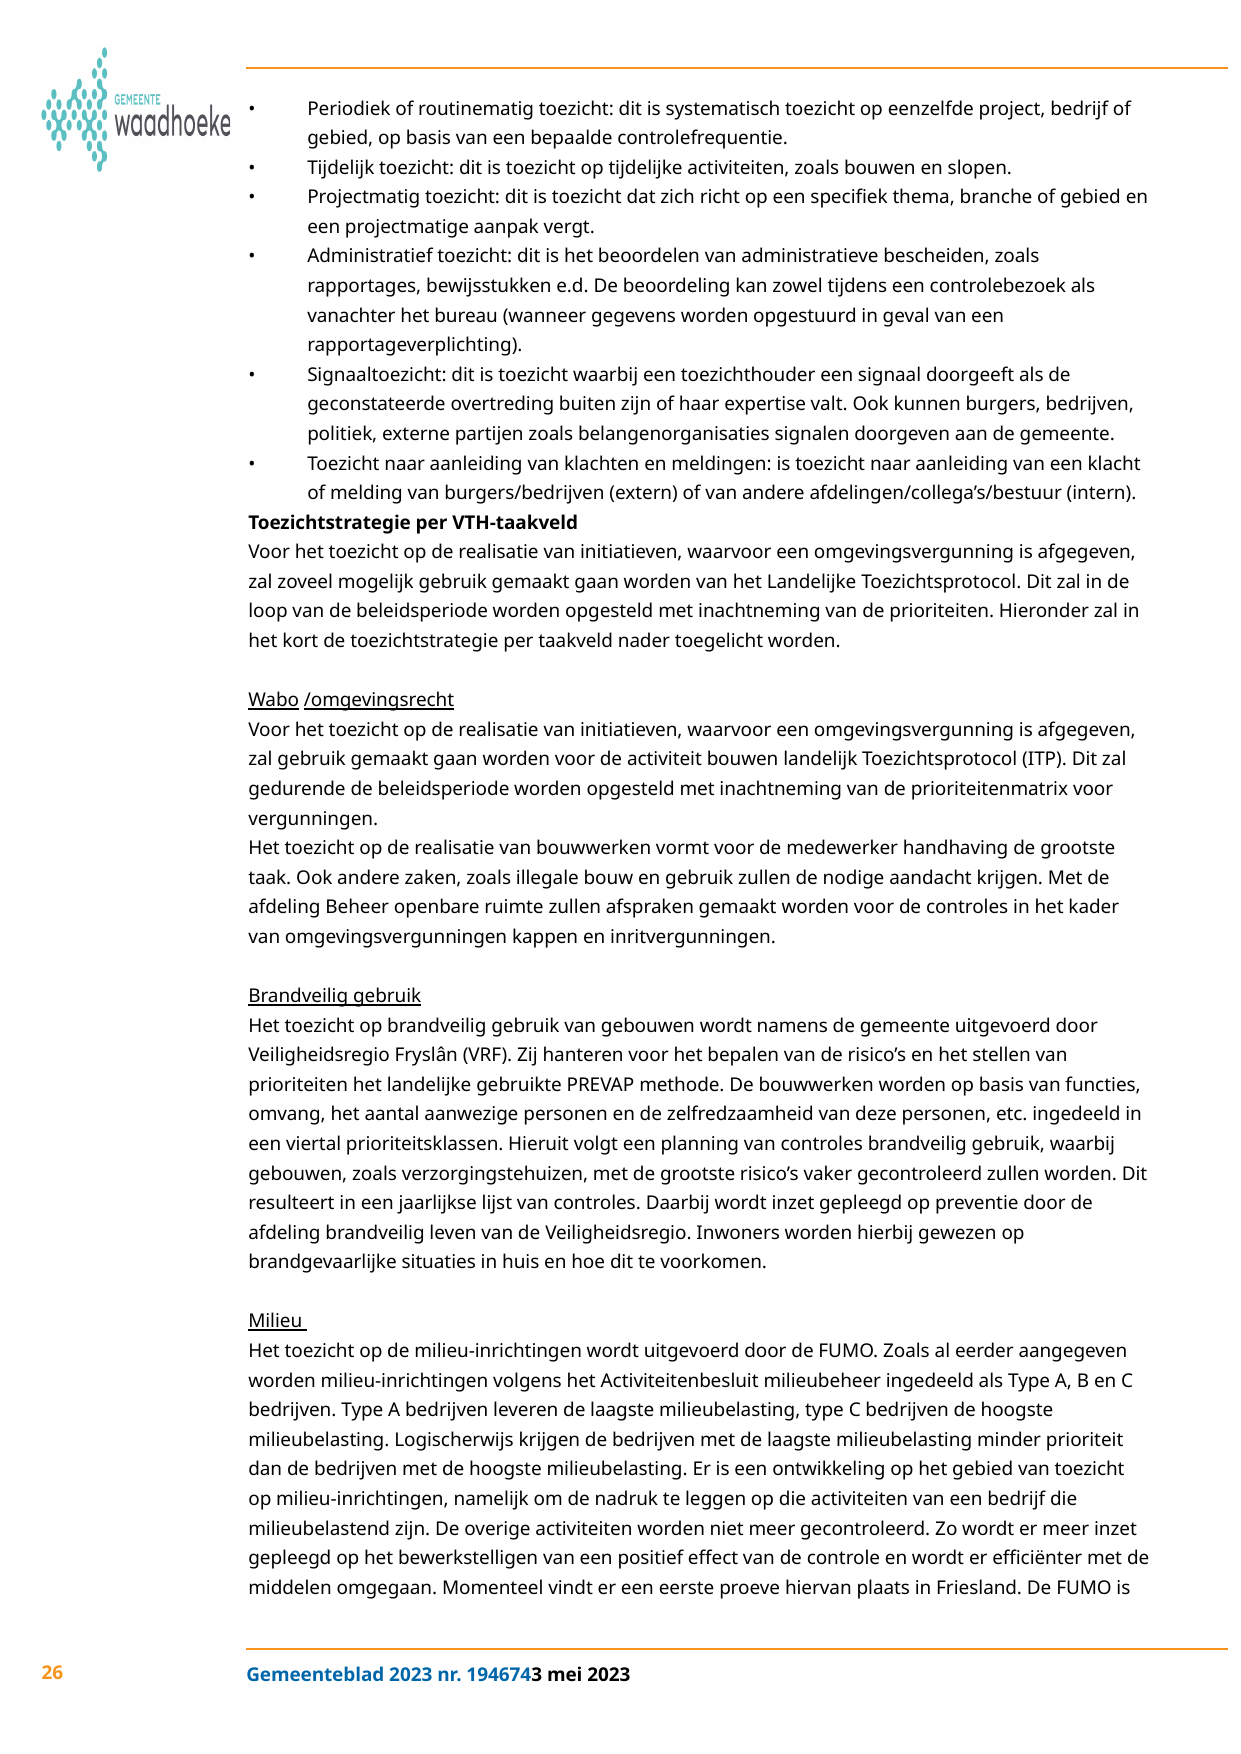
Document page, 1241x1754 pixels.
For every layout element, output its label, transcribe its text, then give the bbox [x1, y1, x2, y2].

list Periodiek of routinematig toezicht: dit is systematisch toezicht op eenzelfde project, bedrijf of gebied, op basis van een bepaalde controlefrequentie. [248, 95, 1152, 150]
list Toezicht naar aanleiding van klachten en meldingen: is toezicht naar aanleiding van een klacht of melding van burgers/bedrijven (extern) of van andere afdelingen/collega’s/bestuur (intern). [248, 450, 1152, 505]
list Tijdelijk toezicht: dit is toezicht op tijdelijke activiteiten, zoals bouwen en slopen. [248, 154, 1152, 180]
list Signaaltoezicht: dit is toezicht waarbij een toezichthouder een signaal doorgeeft als de geconstateerde overtreding buiten zijn of haar expertise valt. Ook kunnen burgers, bedrijven, politiek, externe partijen zoals belangenorganisaties signalen doorgeven aan de gemeente. [248, 361, 1152, 446]
text Voor het toezicht op de realisatie van initiatieven, waarvoor een omgevingsvergunning is afgegeven, zal zoveel mogelijk gebruik gemaakt gaan worden van het Landelijke Toezichtsprotocol. Dit zal in de loop van de beleidsperiode worden opgesteld met inachtneming van de prioriteiten. Hieronder zal in het kort de toezichtstrategie per taakveld nader toegelicht worden. [248, 538, 1152, 653]
text Voor het toezicht op de realisatie van initiatieven, waarvoor een omgevingsvergunning is afgegeven, zal gebruik gemaakt gaan worden voor de activiteit bouwen landelijk Toezichtsprotocol (ITP). Dit zal gedurende de beleidsperiode worden opgesteld met inachtneming van de prioriteitenmatrix voor vergunningen. [248, 716, 1152, 831]
text Milieu [248, 1308, 1152, 1333]
text Het toezicht op brandveilig gebruik van gebouwen wordt namens de gemeente uitgevoerd door Veiligheidsregio Fryslân (VRF). Zij hanteren voor het bepalen van de risico’s en het stellen van prioriteiten het landelijke gebruikte PREVAP methode. De bouwwerken worden op basis van functies, omvang, het aantal aanwezige personen en de zelfredzaamheid van deze personen, etc. ingedeeld in een viertal prioriteitsklassen. Hieruit volgt een planning van controles brandveilig gebruik, waarbij gebouwen, zoals verzorgingstehuizen, met de grootste risico’s vaker gecontroleerd zullen worden. Dit resulteert in een jaarlijkse lijst van controles. Daarbij wordt inzet gepleegd op preventie door de afdeling brandveilig leven van de Veiligheidsregio. Inwoners worden hierbij gewezen op brandgevaarlijke situaties in huis en hoe dit te voorkomen. [248, 1012, 1152, 1274]
list Administratief toezicht: dit is het beoordelen van administratieve bescheiden, zoals rapportages, bewijsstukken e.d. De beoordeling kan zowel tijdens een controlebezoek als vanachter het bureau (wanneer gegevens worden opgestuurd in geval van een rapportageverplichting). [248, 243, 1152, 357]
text Het toezicht op de milieu-inrichtingen wordt uitgevoerd door de FUMO. Zoals al eerder aangegeven worden milieu-inrichtingen volgens het Activiteitenbesluit milieubeheer ingedeeld als Type A, B en C bedrijven. Type A bedrijven leveren de laagste milieubelasting, type C bedrijven de hoogste milieubelasting. Logischerwijs krijgen de bedrijven met de laagste milieubelasting minder prioriteit dan de bedrijven met de hoogste milieubelasting. Er is een ontwikkeling op het gebied van toezicht op milieu-inrichtingen, namelijk om de nadruk te leggen op die activiteiten van een bedrijf die milieubelastend zijn. De overige activiteiten worden niet meer gecontroleerd. Zo wordt er meer inzet gepleegd op het bewerkstelligen van een positief effect van de controle en wordt er efficiënter met de middelen omgegaan. Momenteel vindt er een eerste proeve hiervan plaats in Friesland. De FUMO is [248, 1337, 1152, 1600]
text Het toezicht op de realisatie van bouwwerken vormt voor de medewerker handhaving de grootste taak. Ook andere zaken, zoals illegale bouw en gebruik zullen de nodige aandacht krijgen. Met de afdeling Beheer openbare ruimte zullen afspraken gemaakt worden voor de controles in het kader van omgevingsvergunningen kappen en inritvergunningen. [248, 834, 1152, 949]
text Toezichtstrategie per VTH-taakveld [248, 509, 1152, 535]
picture [41, 47, 231, 172]
text Brandveilig gebruik [248, 982, 1152, 1008]
list Projectmatig toezicht: dit is toezicht dat zich richt op een specifiek thema, branche of gebied en een projectmatige aanpak vergt. [248, 183, 1152, 239]
text Wabo /omgevingsrecht [248, 686, 1152, 712]
